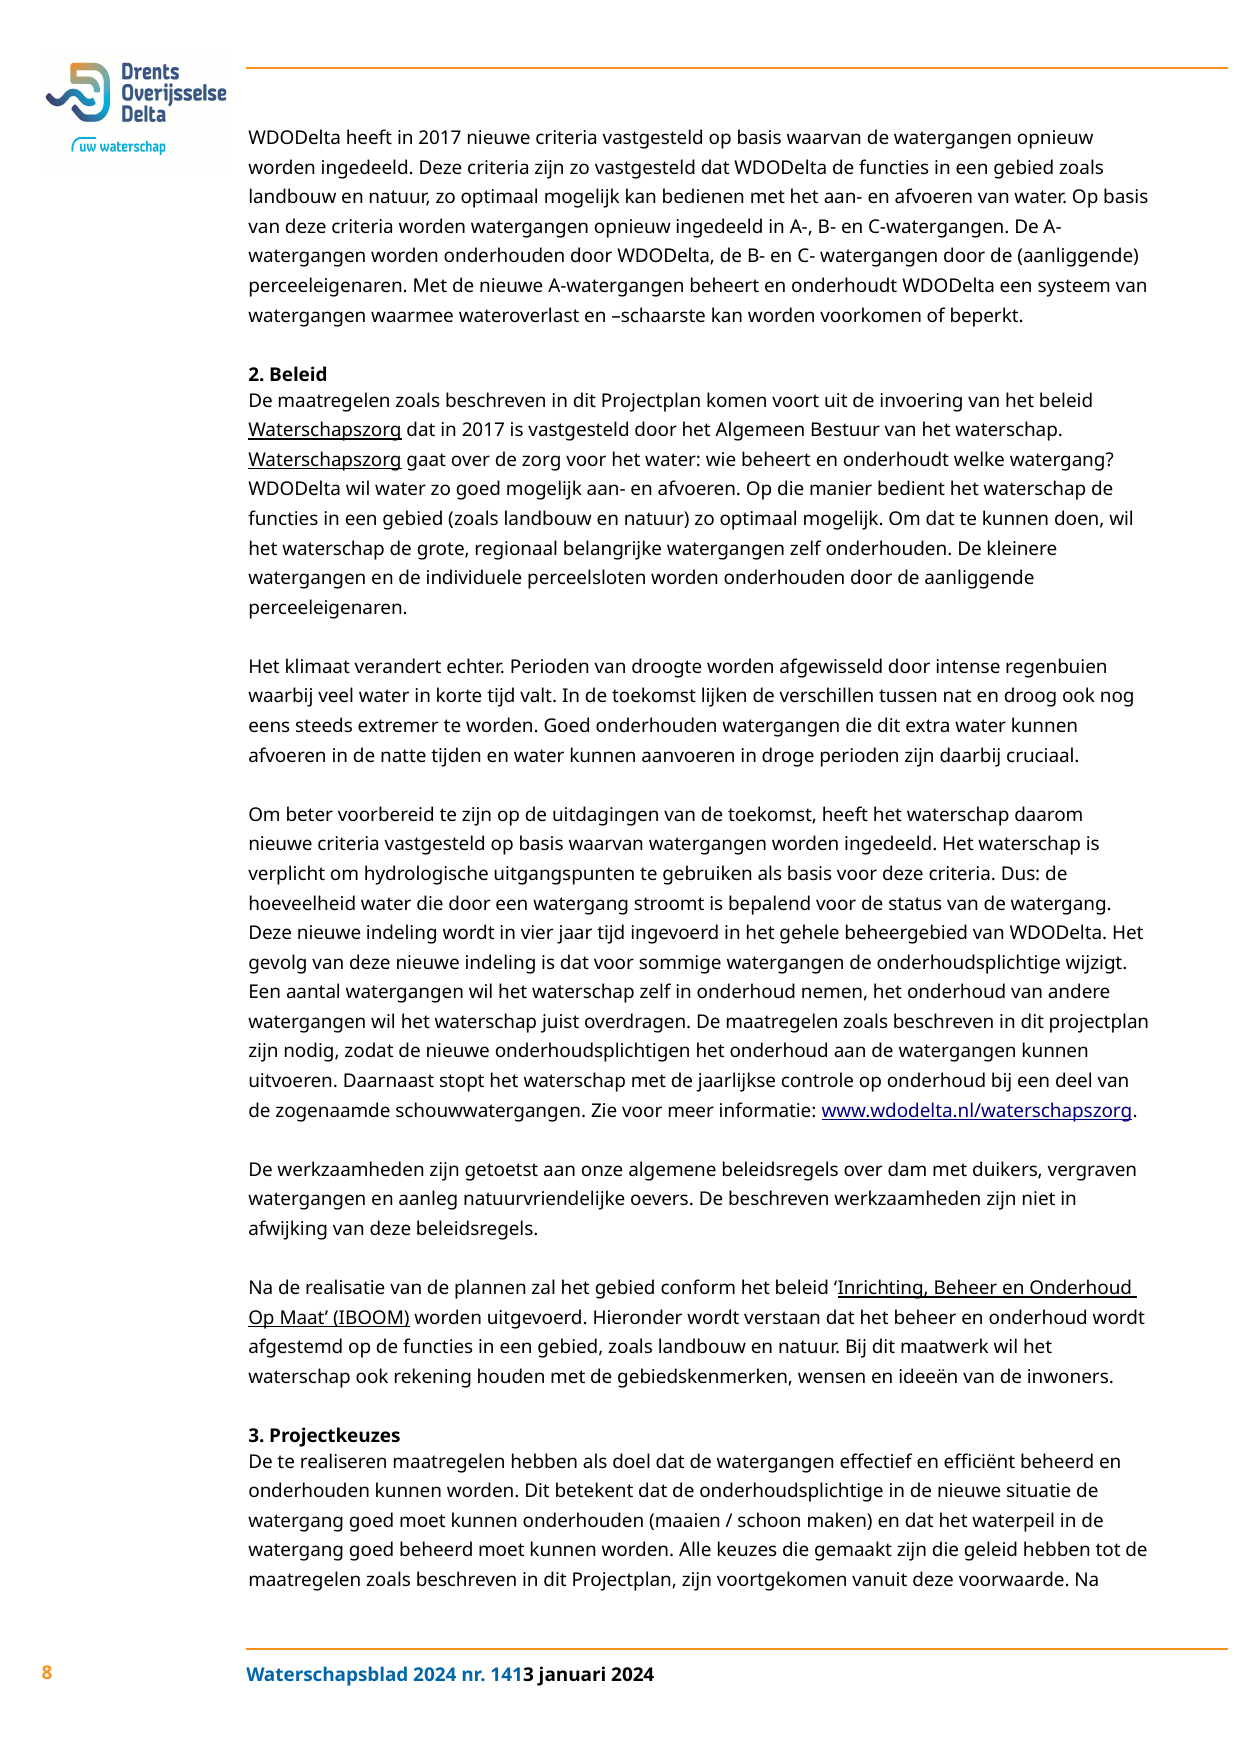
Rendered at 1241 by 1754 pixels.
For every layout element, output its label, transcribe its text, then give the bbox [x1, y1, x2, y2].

text Na de realisatie van de plannen zal het gebied conform het beleid ‘Inrichting, Beheer en Onderhoud Op Maat’ (IBOOM) worden uitgevoerd. Hieronder wordt verstaan dat het beheer en onderhoud wordt afgestemd op de functies in een gebied, zoals landbouw en natuur. Bij dit maatwerk wil het waterschap ook rekening houden met de gebiedskenmerken, wensen en ideeën van de inwoners. [248, 1274, 1152, 1389]
text 2. Beleid [248, 361, 1152, 387]
picture [41, 47, 231, 172]
text WDODelta heeft in 2017 nieuwe criteria vastgesteld op basis waarvan de watergangen opnieuw worden ingedeeld. Deze criteria zijn zo vastgesteld dat WDODelta de functies in een gebied zoals landbouw en natuur, zo optimaal mogelijk kan bedienen met het aan- en afvoeren van water. Op basis van deze criteria worden watergangen opnieuw ingedeeld in A-, B- en C-watergangen. De A-watergangen worden onderhouden door WDODelta, de B- en C- watergangen door de (aanliggende) perceeleigenaren. Met de nieuwe A-watergangen beheert en onderhoudt WDODelta een systeem van watergangen waarmee wateroverlast en –schaarste kan worden voorkomen of beperkt. [248, 124, 1152, 328]
text Om beter voorbereid te zijn op de uitdagingen van de toekomst, heeft het waterschap daarom nieuwe criteria vastgesteld op basis waarvan watergangen worden ingedeeld. Het waterschap is verplicht om hydrologische uitgangspunten te gebruiken als basis voor deze criteria. Dus: de hoeveelheid water die door een watergang stroomt is bepalend voor de status van de watergang. Deze nieuwe indeling wordt in vier jaar tijd ingevoerd in het gehele beheergebied van WDODelta. Het gevolg van deze nieuwe indeling is dat voor sommige watergangen de onderhoudsplichtige wijzigt. Een aantal watergangen wil het waterschap zelf in onderhoud nemen, het onderhoud van andere watergangen wil het waterschap juist overdragen. De maatregelen zoals beschreven in dit projectplan zijn nodig, zodat de nieuwe onderhoudsplichtigen het onderhoud aan de watergangen kunnen uitvoeren. Daarnaast stopt het waterschap met de jaarlijkse controle op onderhoud bij een deel van de zogenaamde schouwwatergangen. Zie voor meer informatie: www.wdodelta.nl/waterschapszorg. [248, 801, 1152, 1122]
text De maatregelen zoals beschreven in dit Projectplan komen voort uit de invoering van het beleid Waterschapszorg dat in 2017 is vastgesteld door het Algemeen Bestuur van het waterschap. Waterschapszorg gaat over de zorg voor het water: wie beheert en onderhoudt welke watergang? WDODelta wil water zo goed mogelijk aan- en afvoeren. Op die manier bedient het waterschap de functies in een gebied (zoals landbouw en natuur) zo optimaal mogelijk. Om dat te kunnen doen, wil het waterschap de grote, regionaal belangrijke watergangen zelf onderhouden. De kleinere watergangen en de individuele perceelsloten worden onderhouden door de aanliggende perceeleigenaren. [248, 387, 1152, 619]
text Het klimaat verandert echter. Perioden van droogte worden afgewisseld door intense regenbuien waarbij veel water in korte tijd valt. In de toekomst lijken de verschillen tussen nat en droog ook nog eens steeds extremer te worden. Goed onderhouden watergangen die dit extra water kunnen afvoeren in de natte tijden en water kunnen aanvoeren in droge perioden zijn daarbij cruciaal. [248, 653, 1152, 767]
text De werkzaamheden zijn getoetst aan onze algemene beleidsregels over dam met duikers, vergraven watergangen en aanleg natuurvriendelijke oevers. De beschreven werkzaamheden zijn niet in afwijking van deze beleidsregels. [248, 1156, 1152, 1241]
text De te realiseren maatregelen hebben als doel dat de watergangen effectief en efficiënt beheerd en onderhouden kunnen worden. Dit betekent dat de onderhoudsplichtige in de nieuwe situatie de watergang goed moet kunnen onderhouden (maaien / schoon maken) en dat het waterpeil in de watergang goed beheerd moet kunnen worden. Alle keuzes die gemaakt zijn die geleid hebben tot de maatregelen zoals beschreven in dit Projectplan, zijn voortgekomen vanuit deze voorwaarde. Na [248, 1448, 1152, 1592]
text 3. Projectkeuzes [248, 1422, 1152, 1448]
